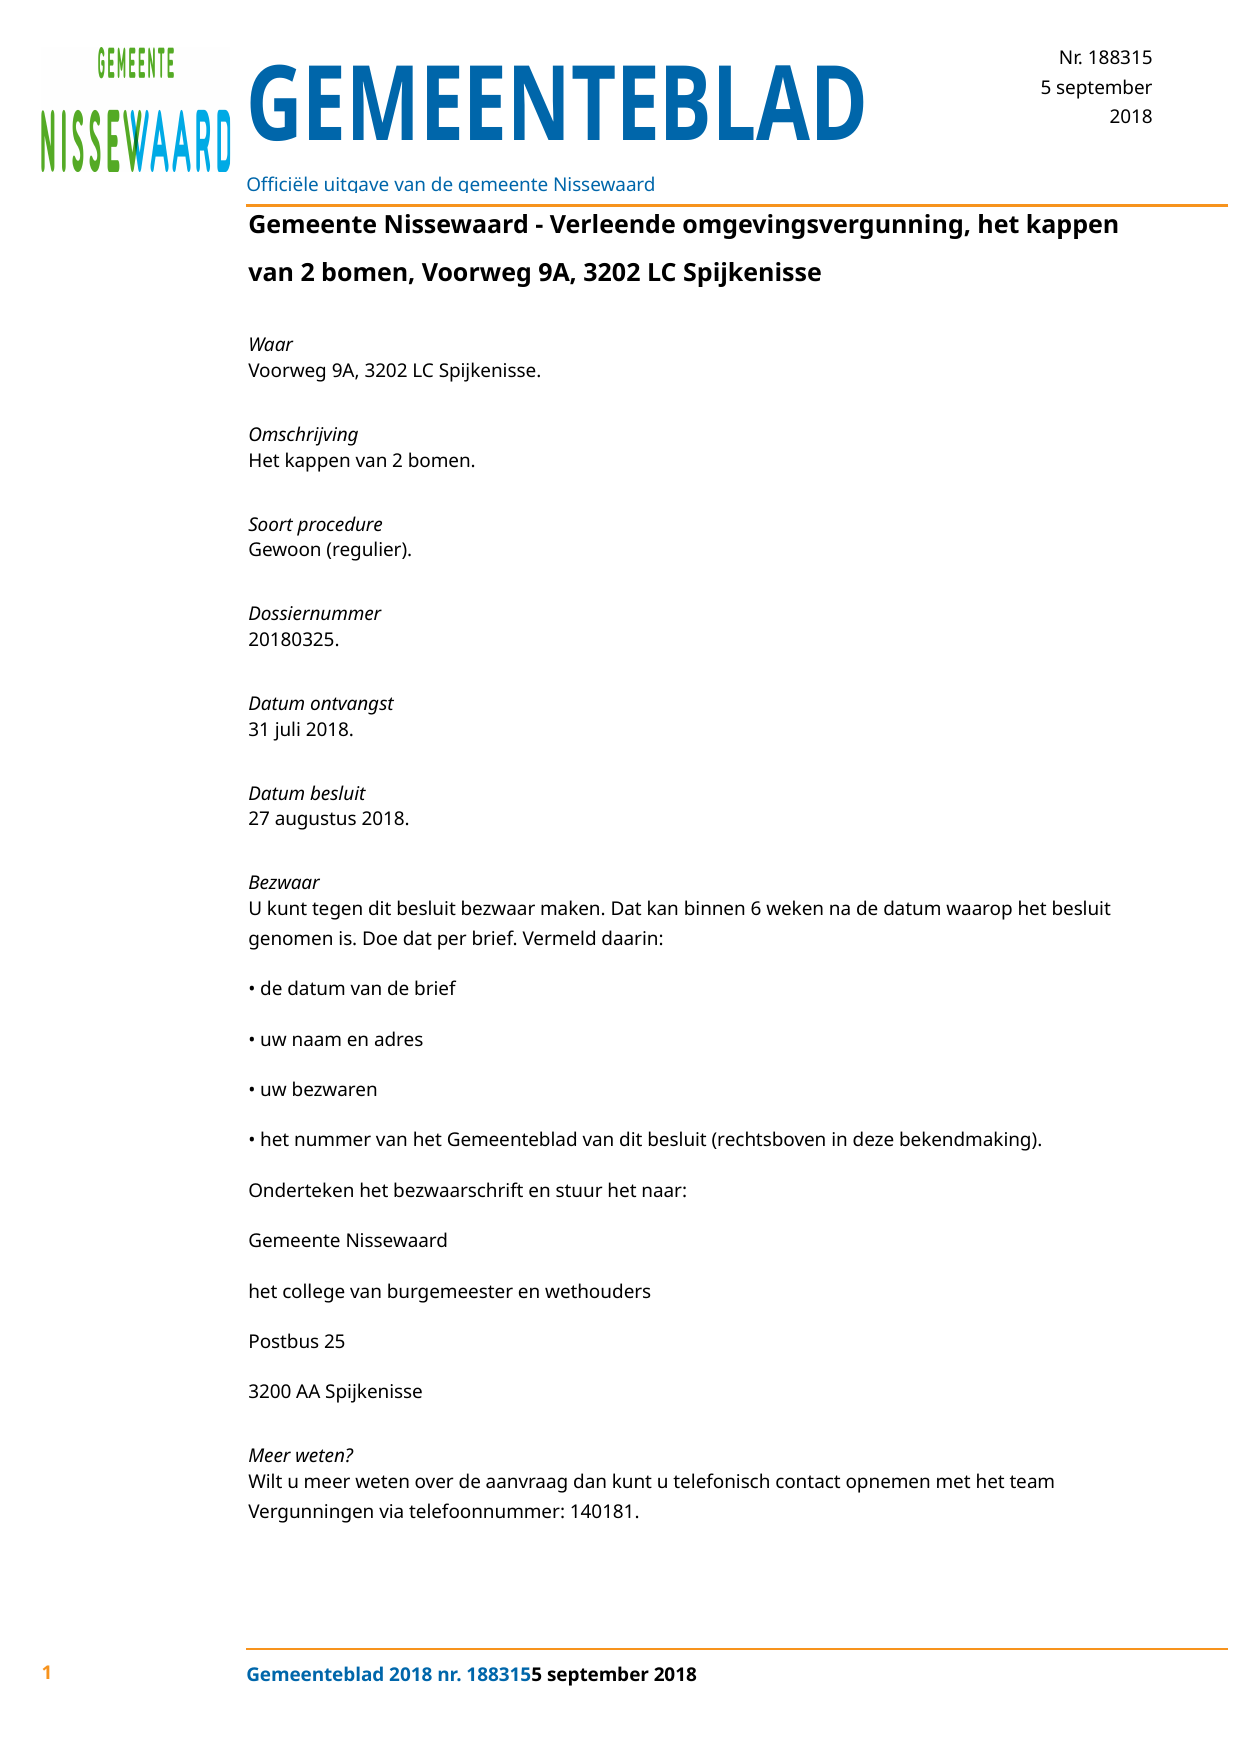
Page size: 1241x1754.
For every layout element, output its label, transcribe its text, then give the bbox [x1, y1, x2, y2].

picture [176, 157, 187, 172]
text • de datum van de brief [248, 975, 1152, 1001]
text Voorweg 9A, 3202 LC Spijkenisse. [248, 357, 1152, 383]
text Datum besluit [248, 780, 1152, 806]
text Postbus 25 [248, 1328, 1152, 1354]
picture [200, 151, 206, 172]
text 31 juli 2018. [248, 716, 1152, 742]
text Waar [248, 331, 1152, 357]
picture [222, 122, 227, 160]
text Datum ontvangst [248, 690, 1152, 716]
text Omschrijving [248, 421, 1152, 447]
text 27 augustus 2018. [248, 806, 1152, 831]
text Het kappen van 2 bomen. [248, 447, 1152, 473]
text Meer weten? [248, 1443, 1152, 1468]
text • uw naam en adres [248, 1026, 1152, 1051]
picture [154, 157, 165, 172]
text Bezwaar [248, 869, 1152, 895]
text het college van burgemeester en wethouders [248, 1278, 1152, 1303]
text • het nummer van het Gemeenteblad van dit besluit (rechtsboven in deze bekendmaking). [248, 1127, 1152, 1152]
text 20180325. [248, 626, 1152, 652]
text 3200 AA Spijkenisse [248, 1379, 1152, 1404]
text Soort procedure [248, 511, 1152, 537]
text Wilt u meer weten over de aanvraag dan kunt u telefonisch contact opnemen met het team Vergunningen via telefoonnummer: 140181. [248, 1468, 1152, 1524]
text Gewoon (regulier). [248, 537, 1152, 562]
text Dossiernummer [248, 601, 1152, 626]
text Onderteken het bezwaarschrift en stuur het naar: [248, 1177, 1152, 1203]
text Gemeente Nissewaard [248, 1227, 1152, 1253]
picture [41, 47, 231, 172]
text Gemeente Nissewaard - Verleende omgevingsvergunning, het kappen van 2 bomen, Voorweg 9A, 3202 LC Spijkenisse [248, 207, 1152, 288]
picture [201, 122, 206, 138]
text U kunt tegen dit besluit bezwaar maken. Dat kan binnen 6 weken na de datum waarop het besluit genomen is. Doe dat per brief. Vermeld daarin: [248, 895, 1152, 951]
text • uw bezwaren [248, 1076, 1152, 1102]
